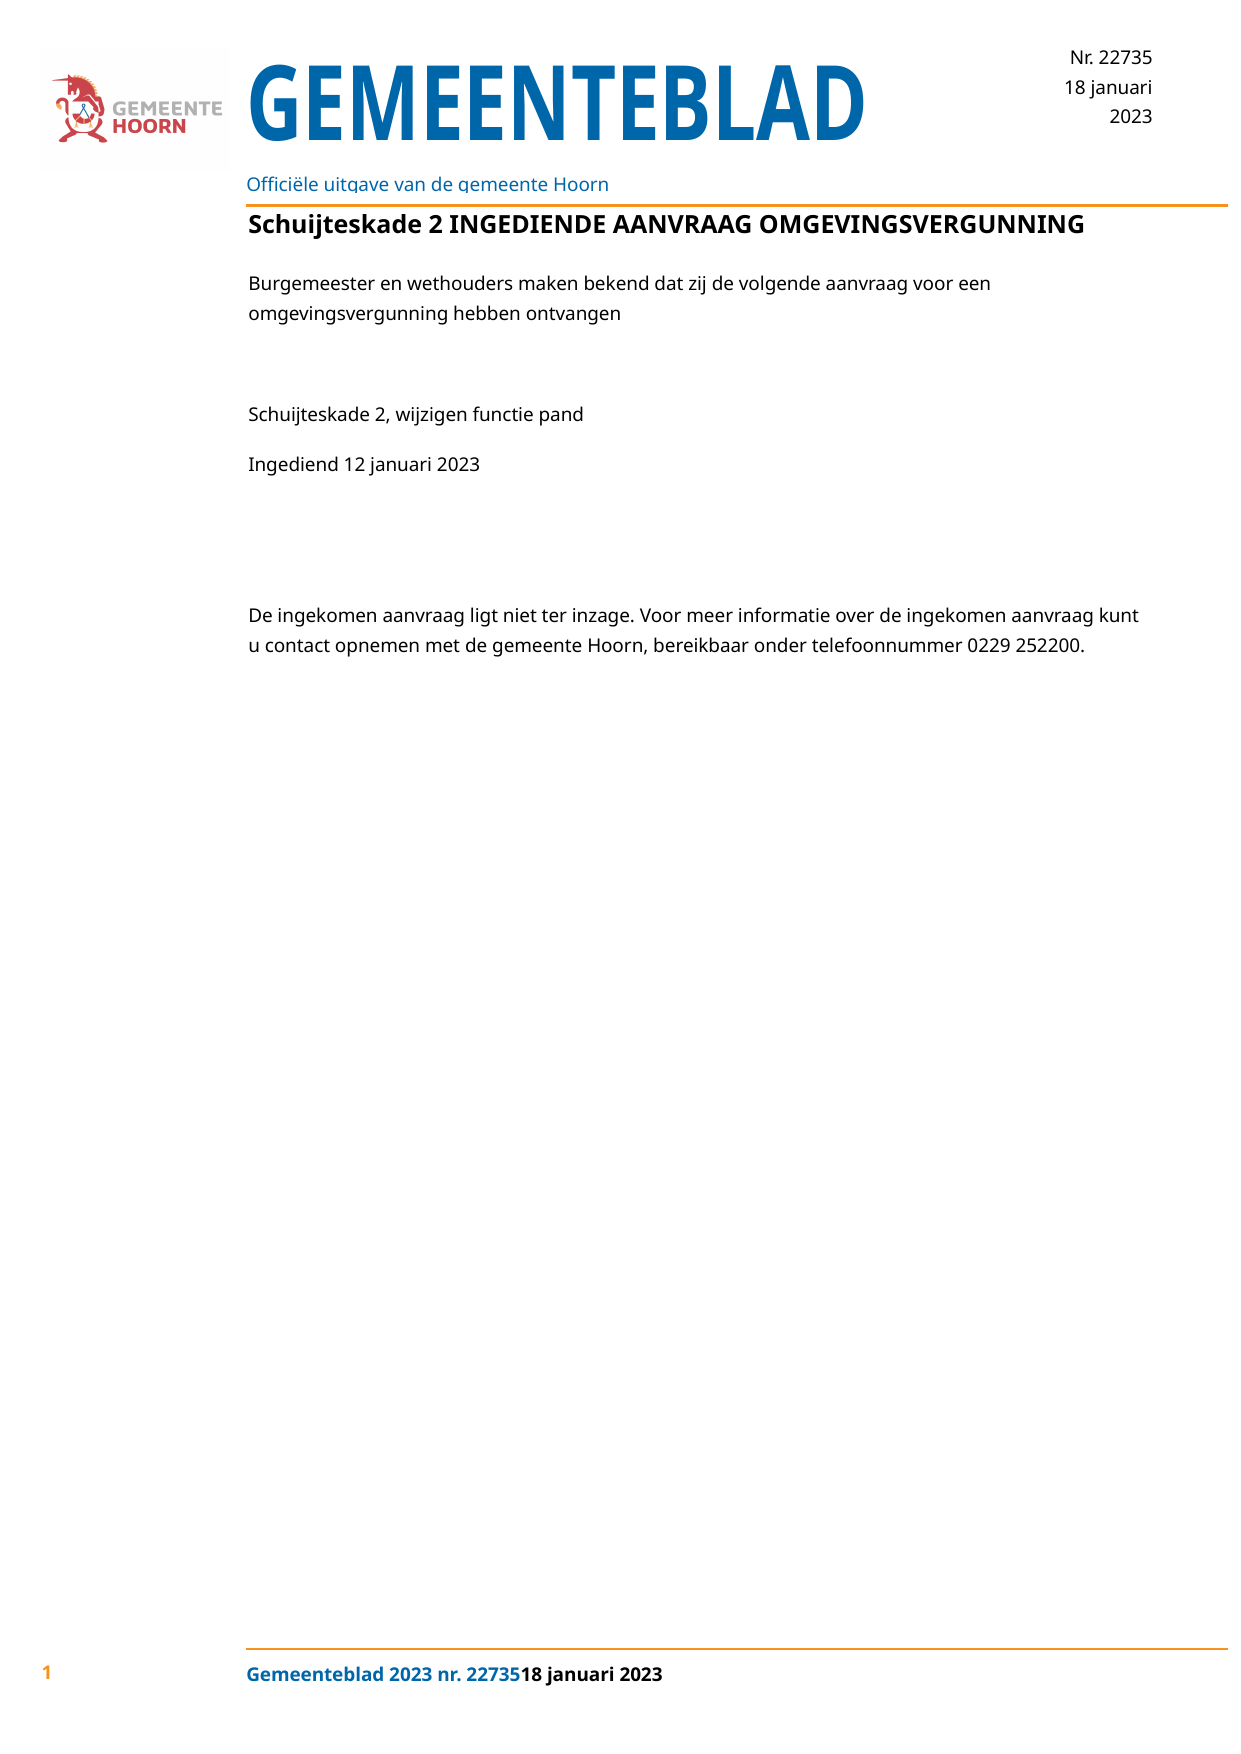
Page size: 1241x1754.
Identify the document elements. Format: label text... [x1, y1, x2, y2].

text Schuijteskade 2 INGEDIENDE AANVRAAG OMGEVINGSVERGUNNING [248, 207, 1152, 241]
text Ingediend 12 januari 2023 [248, 451, 1152, 477]
picture [41, 47, 231, 172]
text De ingekomen aanvraag ligt niet ter inzage. Voor meer informatie over de ingekomen aanvraag kunt u contact opnemen met de gemeente Hoorn, bereikbaar onder telefoonnummer 0229 252200. [248, 602, 1152, 658]
text Schuijteskade 2, wijzigen functie pand [248, 401, 1152, 426]
text Burgemeester en wethouders maken bekend dat zij de volgende aanvraag voor een omgevingsvergunning hebben ontvangen [248, 270, 1152, 326]
